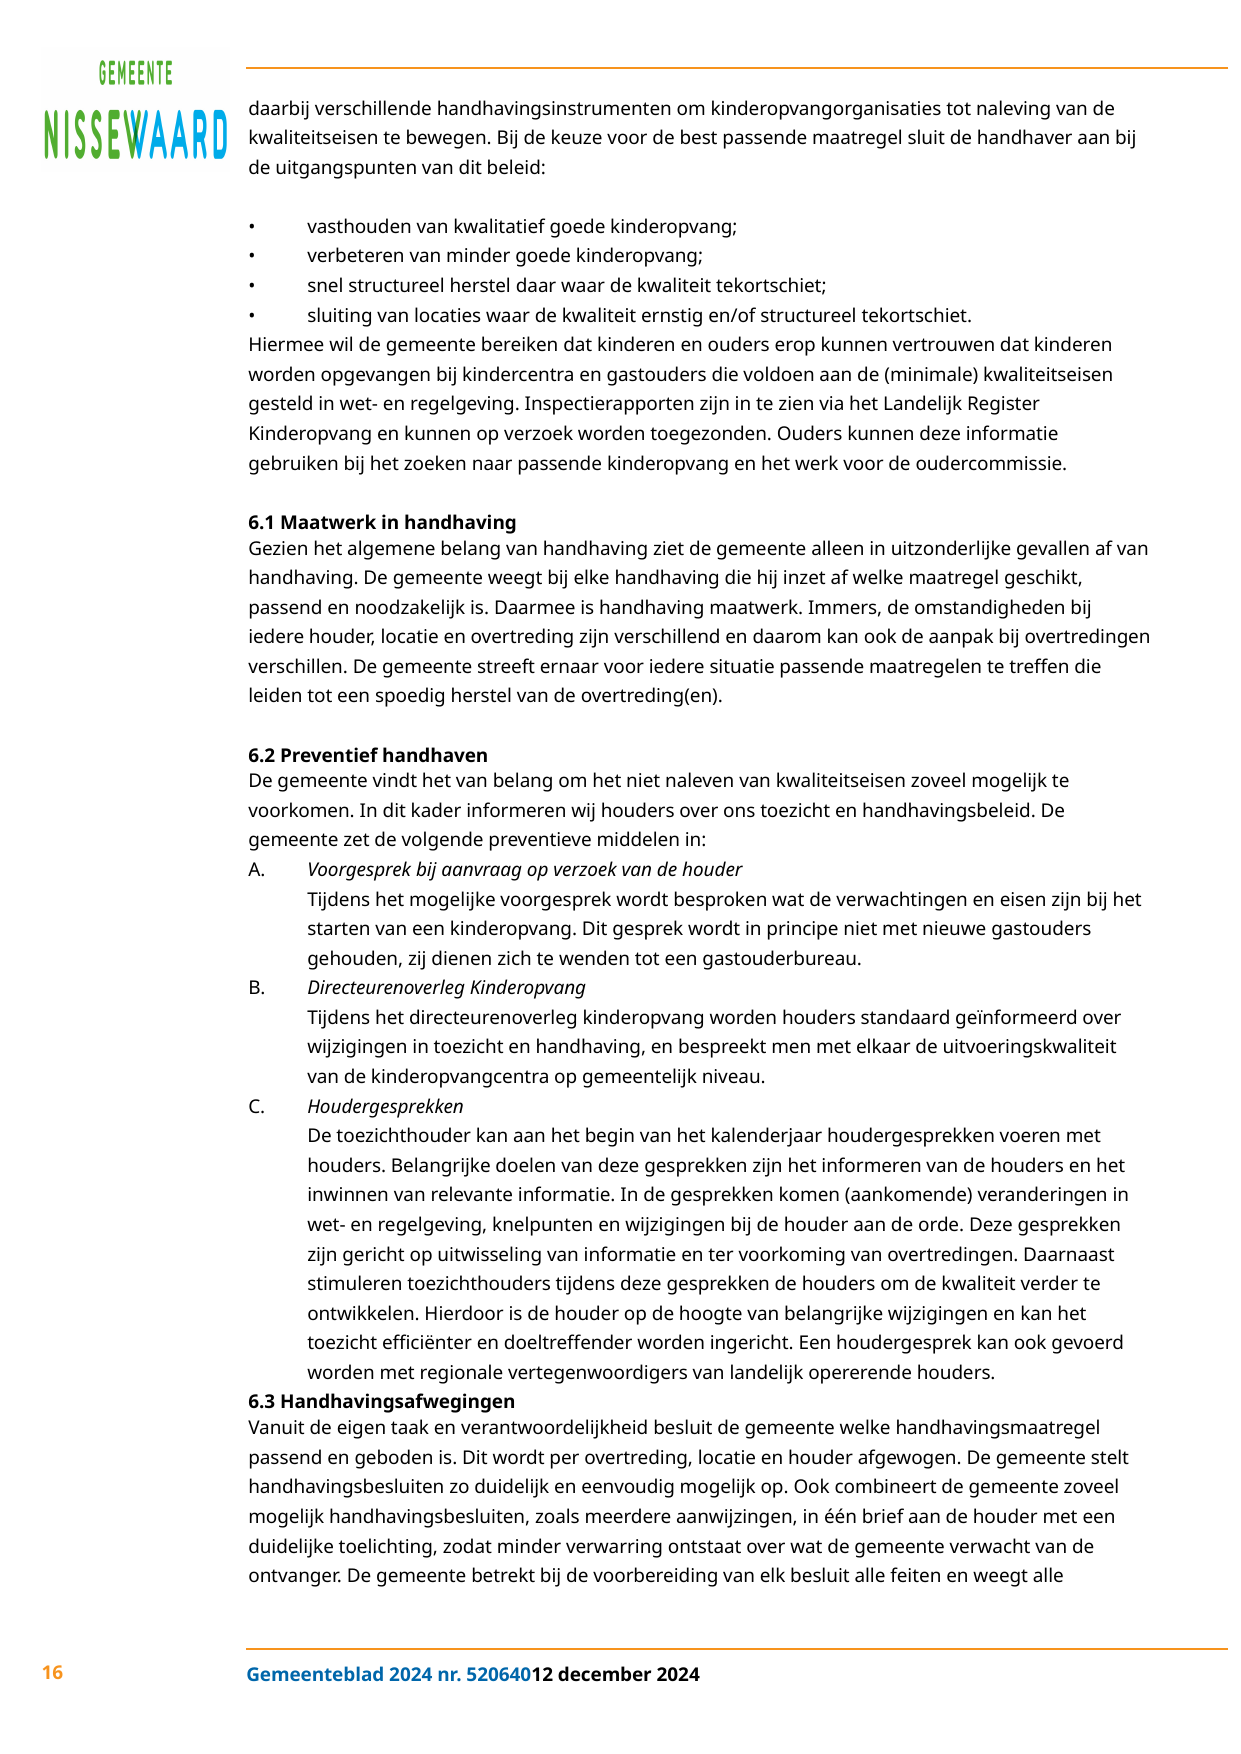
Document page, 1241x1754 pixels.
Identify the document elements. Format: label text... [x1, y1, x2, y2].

list sluiting van locaties waar de kwaliteit ernstig en/of structureel tekortschiet. [248, 302, 1152, 328]
list De toezichthouder kan aan het begin van het kalenderjaar houdergesprekken voeren met houders. Belangrijke doelen van deze gesprekken zijn het informeren van de houders en het inwinnen van relevante informatie. In de gesprekken komen (aankomende) veranderingen in wet- en regelgeving, knelpunten en wijzigingen bij de houder aan de orde. Deze gesprekken zijn gericht op uitwisseling van informatie en ter voorkoming van overtredingen. Daarnaast stimuleren toezichthouders tijdens deze gesprekken de houders om de kwaliteit verder te ontwikkelen. Hierdoor is de houder op de hoogte van belangrijke wijzigingen en kan het toezicht efficiënter en doeltreffender worden ingericht. Een houdergesprek kan ook gevoerd worden met regionale vertegenwoordigers van landelijk opererende houders. [248, 1122, 1152, 1385]
text Gezien het algemene belang van handhaving ziet de gemeente alleen in uitzonderlijke gevallen af van handhaving. De gemeente weegt bij elke handhaving die hij inzet af welke maatregel geschikt, passend en noodzakelijk is. Daarmee is handhaving maatwerk. Immers, de omstandigheden bij iedere houder, locatie en overtreding zijn verschillend en daarom kan ook de aanpak bij overtredingen verschillen. De gemeente streeft ernaar voor iedere situatie passende maatregelen te treffen die leiden tot een spoedig herstel van de overtreding(en). [248, 535, 1152, 708]
list Houdergesprekken [248, 1093, 1152, 1119]
list Directeurenoverleg Kinderopvang [248, 974, 1152, 1000]
text 6.3 Handhavingsafwegingen [248, 1389, 1152, 1414]
list Tijdens het mogelijke voorgesprek wordt besproken wat de verwachtingen en eisen zijn bij het starten van een kinderopvang. Dit gesprek wordt in principe niet met nieuwe gastouders gehouden, zij dienen zich te wenden tot een gastouderbureau. [248, 886, 1152, 971]
picture [41, 47, 231, 172]
text 6.2 Preventief handhaven [248, 742, 1152, 767]
list verbeteren van minder goede kinderopvang; [248, 243, 1152, 268]
list Tijdens het directeurenoverleg kinderopvang worden houders standaard geïnformeerd over wijzigingen in toezicht en handhaving, en bespreekt men met elkaar de uitvoeringskwaliteit van de kinderopvangcentra op gemeentelijk niveau. [248, 1004, 1152, 1089]
text Hiermee wil de gemeente bereiken dat kinderen en ouders erop kunnen vertrouwen dat kinderen worden opgevangen bij kindercentra en gastouders die voldoen aan de (minimale) kwaliteitseisen gesteld in wet- en regelgeving. Inspectierapporten zijn in te zien via het Landelijk Register Kinderopvang en kunnen op verzoek worden toegezonden. Ouders kunnen deze informatie gebruiken bij het zoeken naar passende kinderopvang en het werk voor de oudercommissie. [248, 331, 1152, 476]
list vasthouden van kwalitatief goede kinderopvang; [248, 213, 1152, 239]
list Voorgesprek bij aanvraag op verzoek van de houder [248, 856, 1152, 882]
list snel structureel herstel daar waar de kwaliteit tekortschiet; [248, 272, 1152, 298]
text Vanuit de eigen taak en verantwoordelijkheid besluit de gemeente welke handhavingsmaatregel passend en geboden is. Dit wordt per overtreding, locatie en houder afgewogen. De gemeente stelt handhavingsbesluiten zo duidelijk en eenvoudig mogelijk op. Ook combineert de gemeente zoveel mogelijk handhavingsbesluiten, zoals meerdere aanwijzingen, in één brief aan de houder met een duidelijke toelichting, zodat minder verwarring ontstaat over wat de gemeente verwacht van de ontvanger. De gemeente betrekt bij de voorbereiding van elk besluit alle feiten en weegt alle [248, 1414, 1152, 1588]
text 6.1 Maatwerk in handhaving [248, 509, 1152, 535]
text daarbij verschillende handhavingsinstrumenten om kinderopvangorganisaties tot naleving van de kwaliteitseisen te bewegen. Bij de keuze voor de best passende maatregel sluit de handhaver aan bij de uitgangspunten van dit beleid: [248, 95, 1152, 180]
text De gemeente vindt het van belang om het niet naleven van kwaliteitseisen zoveel mogelijk te voorkomen. In dit kader informeren wij houders over ons toezicht en handhavingsbeleid. De gemeente zet de volgende preventieve middelen in: [248, 767, 1152, 852]
